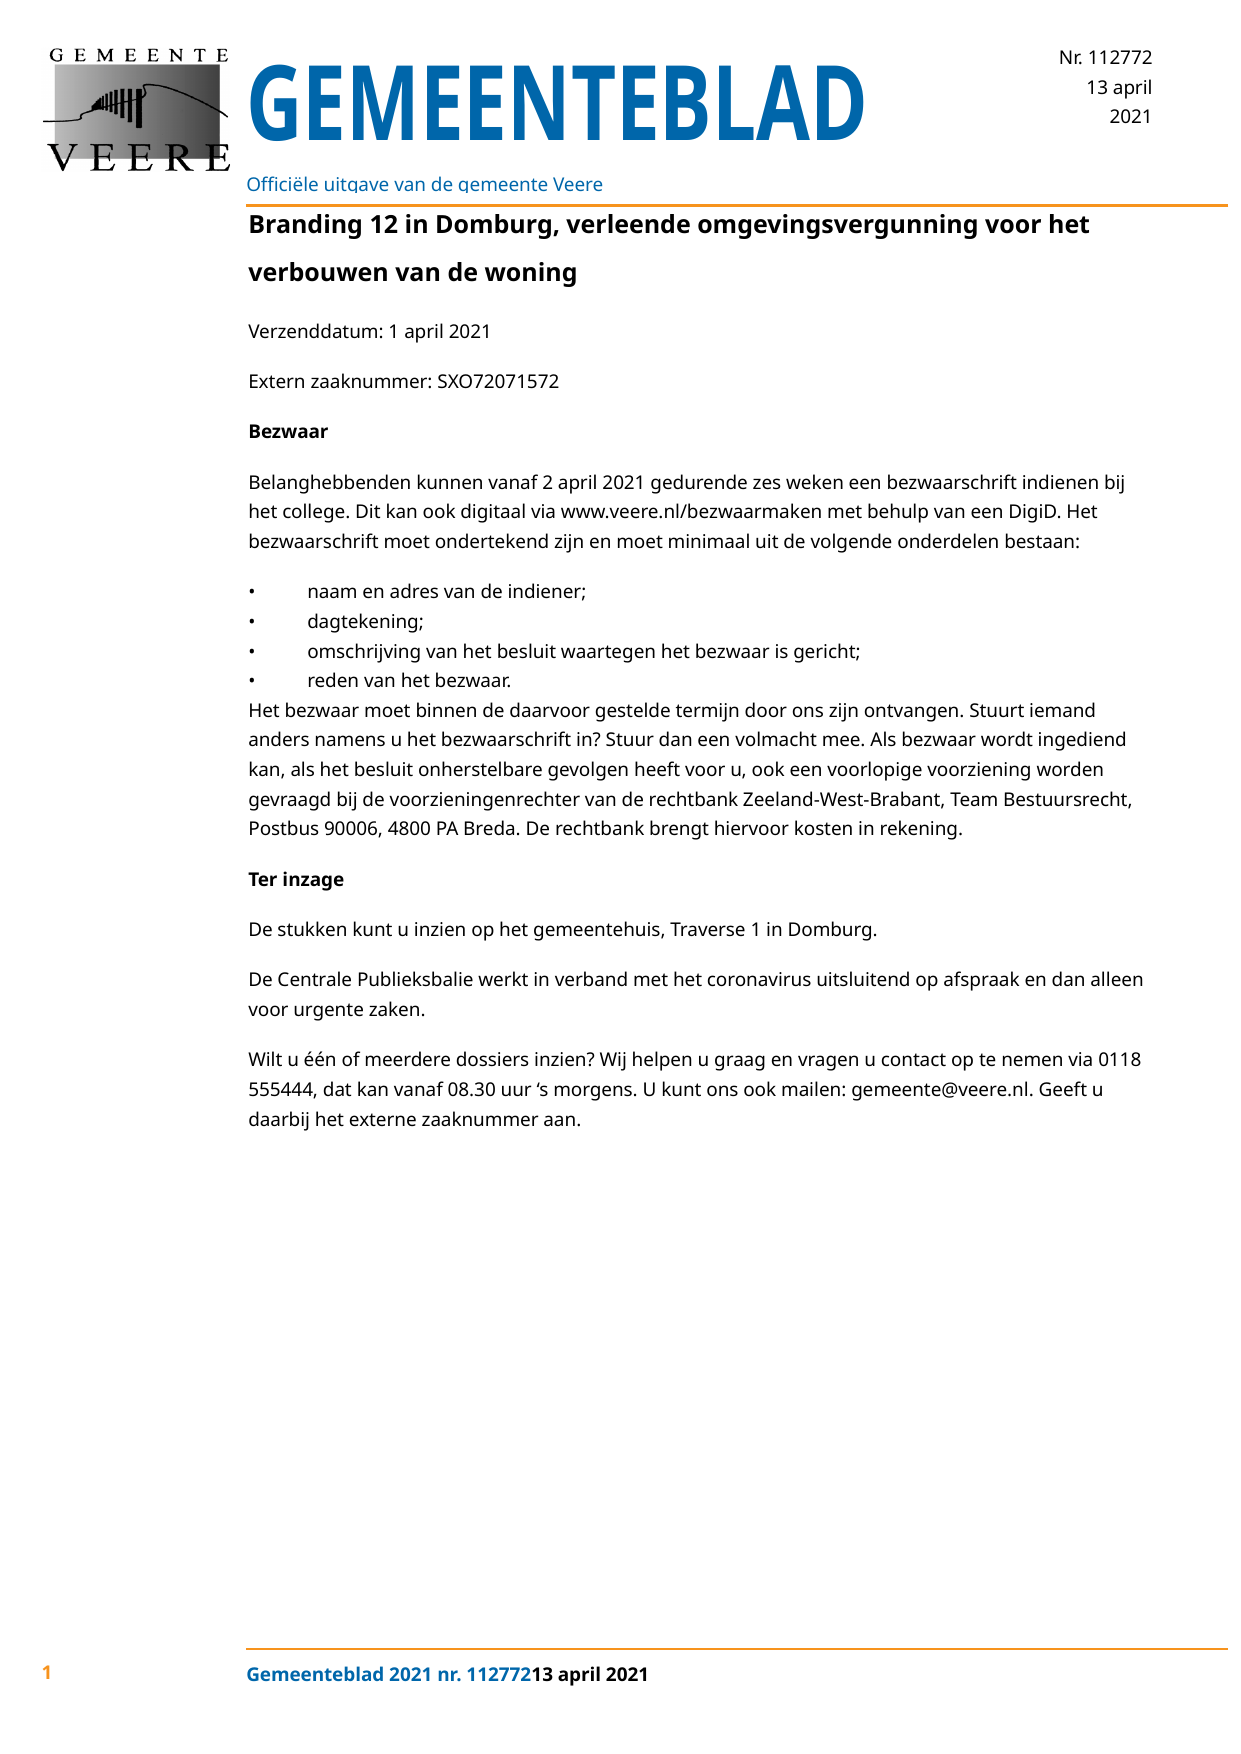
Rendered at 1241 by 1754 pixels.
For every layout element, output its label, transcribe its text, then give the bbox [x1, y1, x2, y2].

list dagtekening; [248, 608, 1152, 634]
list omschrijving van het besluit waartegen het bezwaar is gericht; [248, 638, 1152, 664]
text Belanghebbenden kunnen vanaf 2 april 2021 gedurende zes weken een bezwaarschrift indienen bij het college. Dit kan ook digitaal via www.veere.nl/bezwaarmaken met behulp van een DigiD. Het bezwaarschrift moet ondertekend zijn en moet minimaal uit de volgende onderdelen bestaan: [248, 469, 1152, 554]
text De stukken kunt u inzien op het gemeentehuis, Traverse 1 in Domburg. [248, 916, 1152, 942]
text Bezwaar [248, 419, 1152, 444]
text Verzenddatum: 1 april 2021 [248, 318, 1152, 344]
text Wilt u één of meerdere dossiers inzien? Wij helpen u graag en vragen u contact op te nemen via 0118 555444, dat kan vanaf 08.30 uur ‘s morgens. U kunt ons ook mailen: gemeente@veere.nl. Geeft u daarbij het externe zaaknummer aan. [248, 1047, 1152, 1132]
picture [41, 47, 231, 172]
list reden van het bezwaar. [248, 667, 1152, 693]
text Ter inzage [248, 866, 1152, 892]
text Het bezwaar moet binnen de daarvoor gestelde termijn door ons zijn ontvangen. Stuurt iemand anders namens u het bezwaarschrift in? Stuur dan een volmacht mee. Als bezwaar wordt ingediend kan, als het besluit onherstelbare gevolgen heeft voor u, ook een voorlopige voorziening worden gevraagd bij de voorzieningenrechter van de rechtbank Zeeland-West-Brabant, Team Bestuursrecht, Postbus 90006, 4800 PA Breda. De rechtbank brengt hiervoor kosten in rekening. [248, 697, 1152, 841]
text Branding 12 in Domburg, verleende omgevingsvergunning voor het verbouwen van de woning [248, 207, 1152, 288]
text De Centrale Publieksbalie werkt in verband met het coronavirus uitsluitend op afspraak en dan alleen voor urgente zaken. [248, 967, 1152, 1022]
list naam en adres van de indiener; [248, 579, 1152, 604]
text Extern zaaknummer: SXO72071572 [248, 368, 1152, 394]
